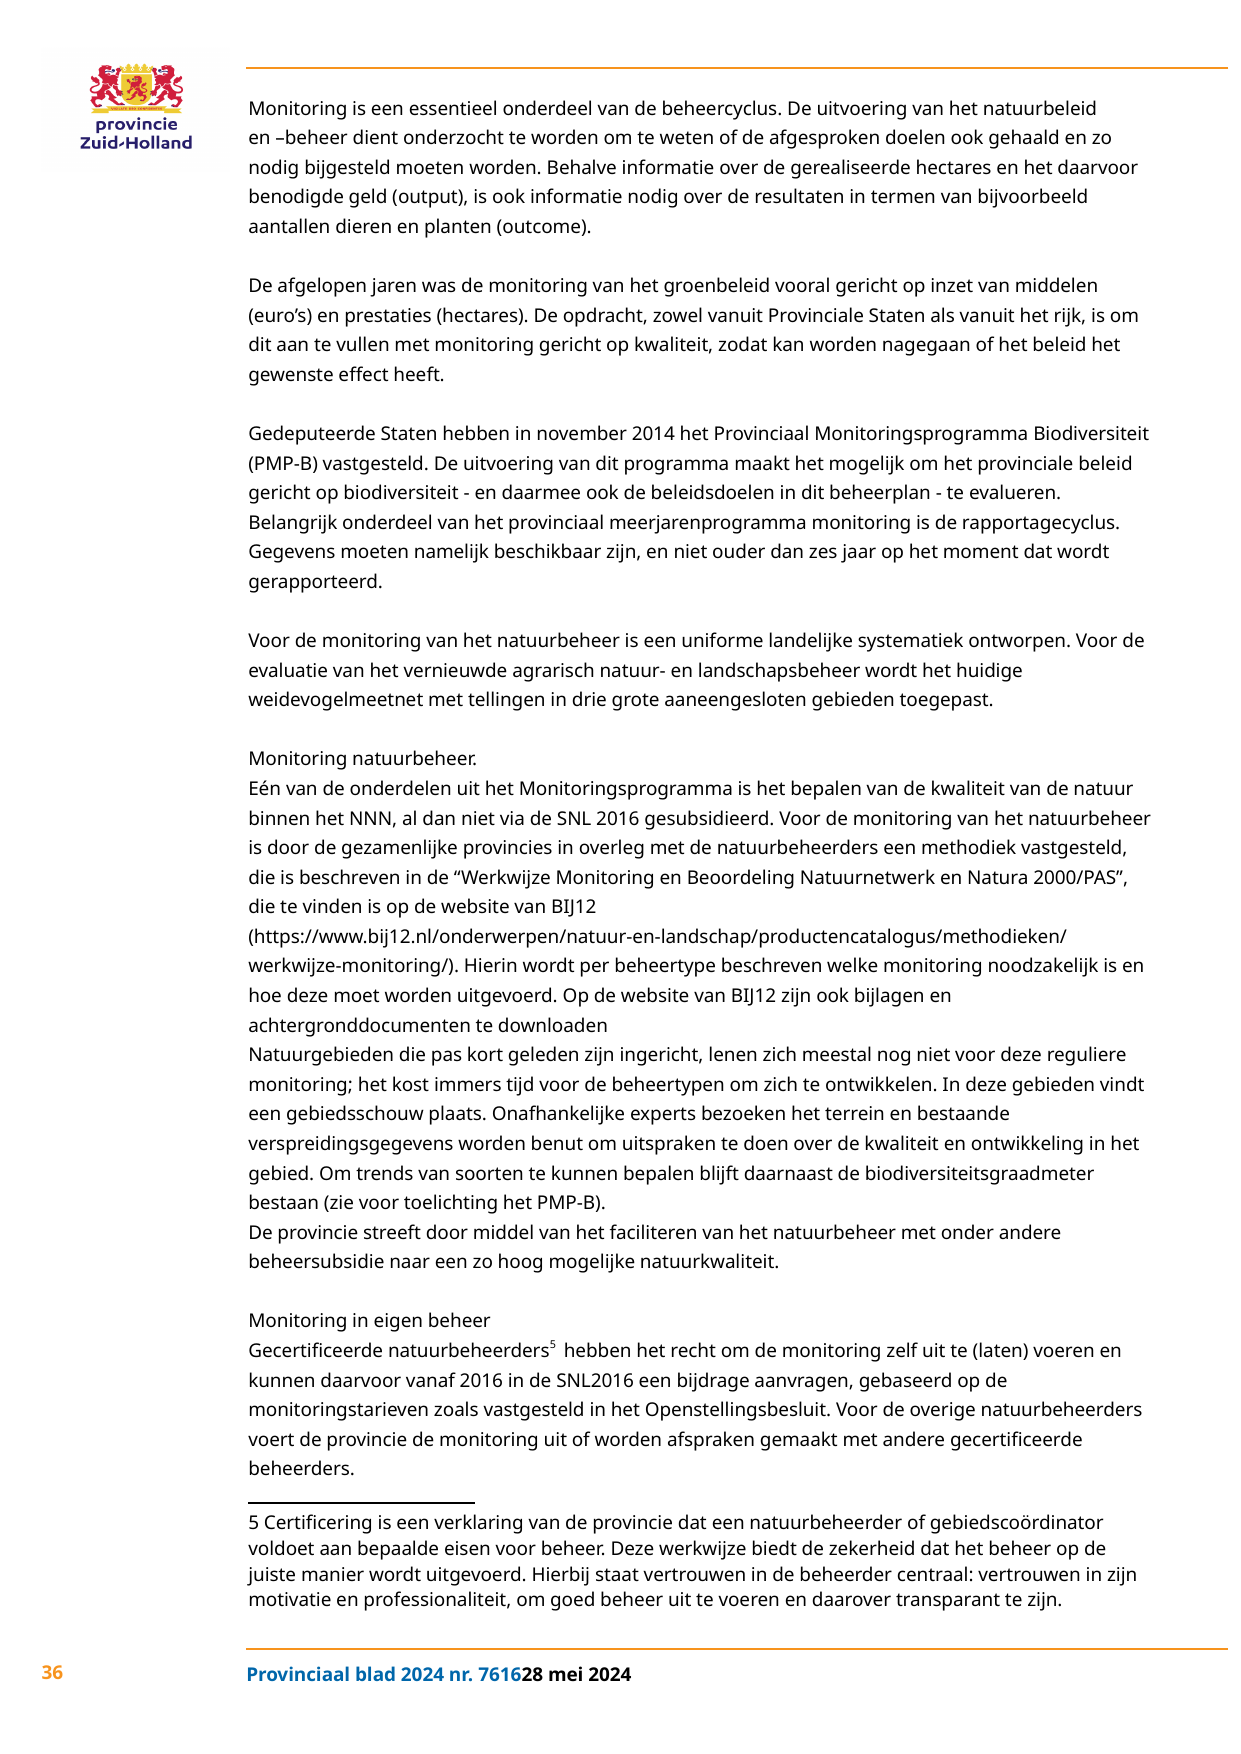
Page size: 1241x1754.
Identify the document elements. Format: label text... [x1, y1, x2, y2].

picture [41, 47, 231, 172]
text en –beheer dient onderzocht te worden om te weten of de afgesproken doelen ook gehaald en zo nodig bijgesteld moeten worden. Behalve informatie over de gerealiseerde hectares en het daarvoor benodigde geld (output), is ook informatie nodig over de resultaten in termen van bijvoorbeeld aantallen dieren en planten (outcome). [248, 124, 1152, 239]
text Eén van de onderdelen uit het Monitoringsprogramma is het bepalen van de kwaliteit van de natuur binnen het NNN, al dan niet via de SNL 2016 gesubsidieerd. Voor de monitoring van het natuurbeheer is door de gezamenlijke provincies in overleg met de natuurbeheerders een methodiek vastgesteld, die is beschreven in de “Werkwijze Monitoring en Beoordeling Natuurnetwerk en Natura 2000/PAS”, die te vinden is op de website van BIJ12 (https://www.bij12.nl/onderwerpen/natuur-en-landschap/productencatalogus/methodieken/werkwijze-monitoring/). Hierin wordt per beheertype beschreven welke monitoring noodzakelijk is en hoe deze moet worden uitgevoerd. Op de website van BIJ12 zijn ook bijlagen en achtergronddocumenten te downloaden [248, 775, 1152, 1038]
text Natuurgebieden die pas kort geleden zijn ingericht, lenen zich meestal nog niet voor deze reguliere monitoring; het kost immers tijd voor de beheertypen om zich te ontwikkelen. In deze gebieden vindt een gebiedsschouw plaats. Onafhankelijke experts bezoeken het terrein en bestaande verspreidingsgegevens worden benut om uitspraken te doen over de kwaliteit en ontwikkeling in het gebied. Om trends van soorten te kunnen bepalen blijft daarnaast de biodiversiteitsgraadmeter bestaan (zie voor toelichting het PMP-B). [248, 1041, 1152, 1215]
text Voor de monitoring van het natuurbeheer is een uniforme landelijke systematiek ontworpen. Voor de evaluatie van het vernieuwde agrarisch natuur- en landschapsbeheer wordt het huidige weidevogelmeetnet met tellingen in drie grote aaneengesloten gebieden toegepast. [248, 627, 1152, 712]
text Certificering is een verklaring van de provincie dat een natuurbeheerder of gebiedscoördinator voldoet aan bepaalde eisen voor beheer. Deze werkwijze biedt de zekerheid dat het beheer op de juiste manier wordt uitgevoerd. Hierbij staat vertrouwen in de beheerder centraal: vertrouwen in zijn motivatie en professionaliteit, om goed beheer uit te voeren en daarover transparant te zijn. [248, 1509, 1152, 1612]
text Gedeputeerde Staten hebben in november 2014 het Provinciaal Monitoringsprogramma Biodiversiteit (PMP-B) vastgesteld. De uitvoering van dit programma maakt het mogelijk om het provinciale beleid gericht op biodiversiteit - en daarmee ook de beleidsdoelen in dit beheerplan - te evalueren. Belangrijk onderdeel van het provinciaal meerjarenprogramma monitoring is de rapportagecyclus. Gegevens moeten namelijk beschikbaar zijn, en niet ouder dan zes jaar op het moment dat wordt gerapporteerd. [248, 420, 1152, 594]
text Monitoring is een essentieel onderdeel van de beheercyclus. De uitvoering van het natuurbeleid [248, 95, 1152, 121]
text Monitoring in eigen beheer [248, 1308, 1152, 1333]
text Gecertificeerde natuurbeheerders hebben het recht om de monitoring zelf uit te (laten) voeren en kunnen daarvoor vanaf 2016 in de SNL2016 een bijdrage aanvragen, gebaseerd op de monitoringstarieven zoals vastgesteld in het Openstellingsbesluit. Voor de overige natuurbeheerders voert de provincie de monitoring uit of worden afspraken gemaakt met andere gecertificeerde beheerders. [248, 1337, 1152, 1481]
text De afgelopen jaren was de monitoring van het groenbeleid vooral gericht op inzet van middelen (euro’s) en prestaties (hectares). De opdracht, zowel vanuit Provinciale Staten als vanuit het rijk, is om dit aan te vullen met monitoring gericht op kwaliteit, zodat kan worden nagegaan of het beleid het gewenste effect heeft. [248, 272, 1152, 387]
text Monitoring natuurbeheer. [248, 746, 1152, 771]
text De provincie streeft door middel van het faciliteren van het natuurbeheer met onder andere beheersubsidie naar een zo hoog mogelijke natuurkwaliteit. [248, 1219, 1152, 1274]
